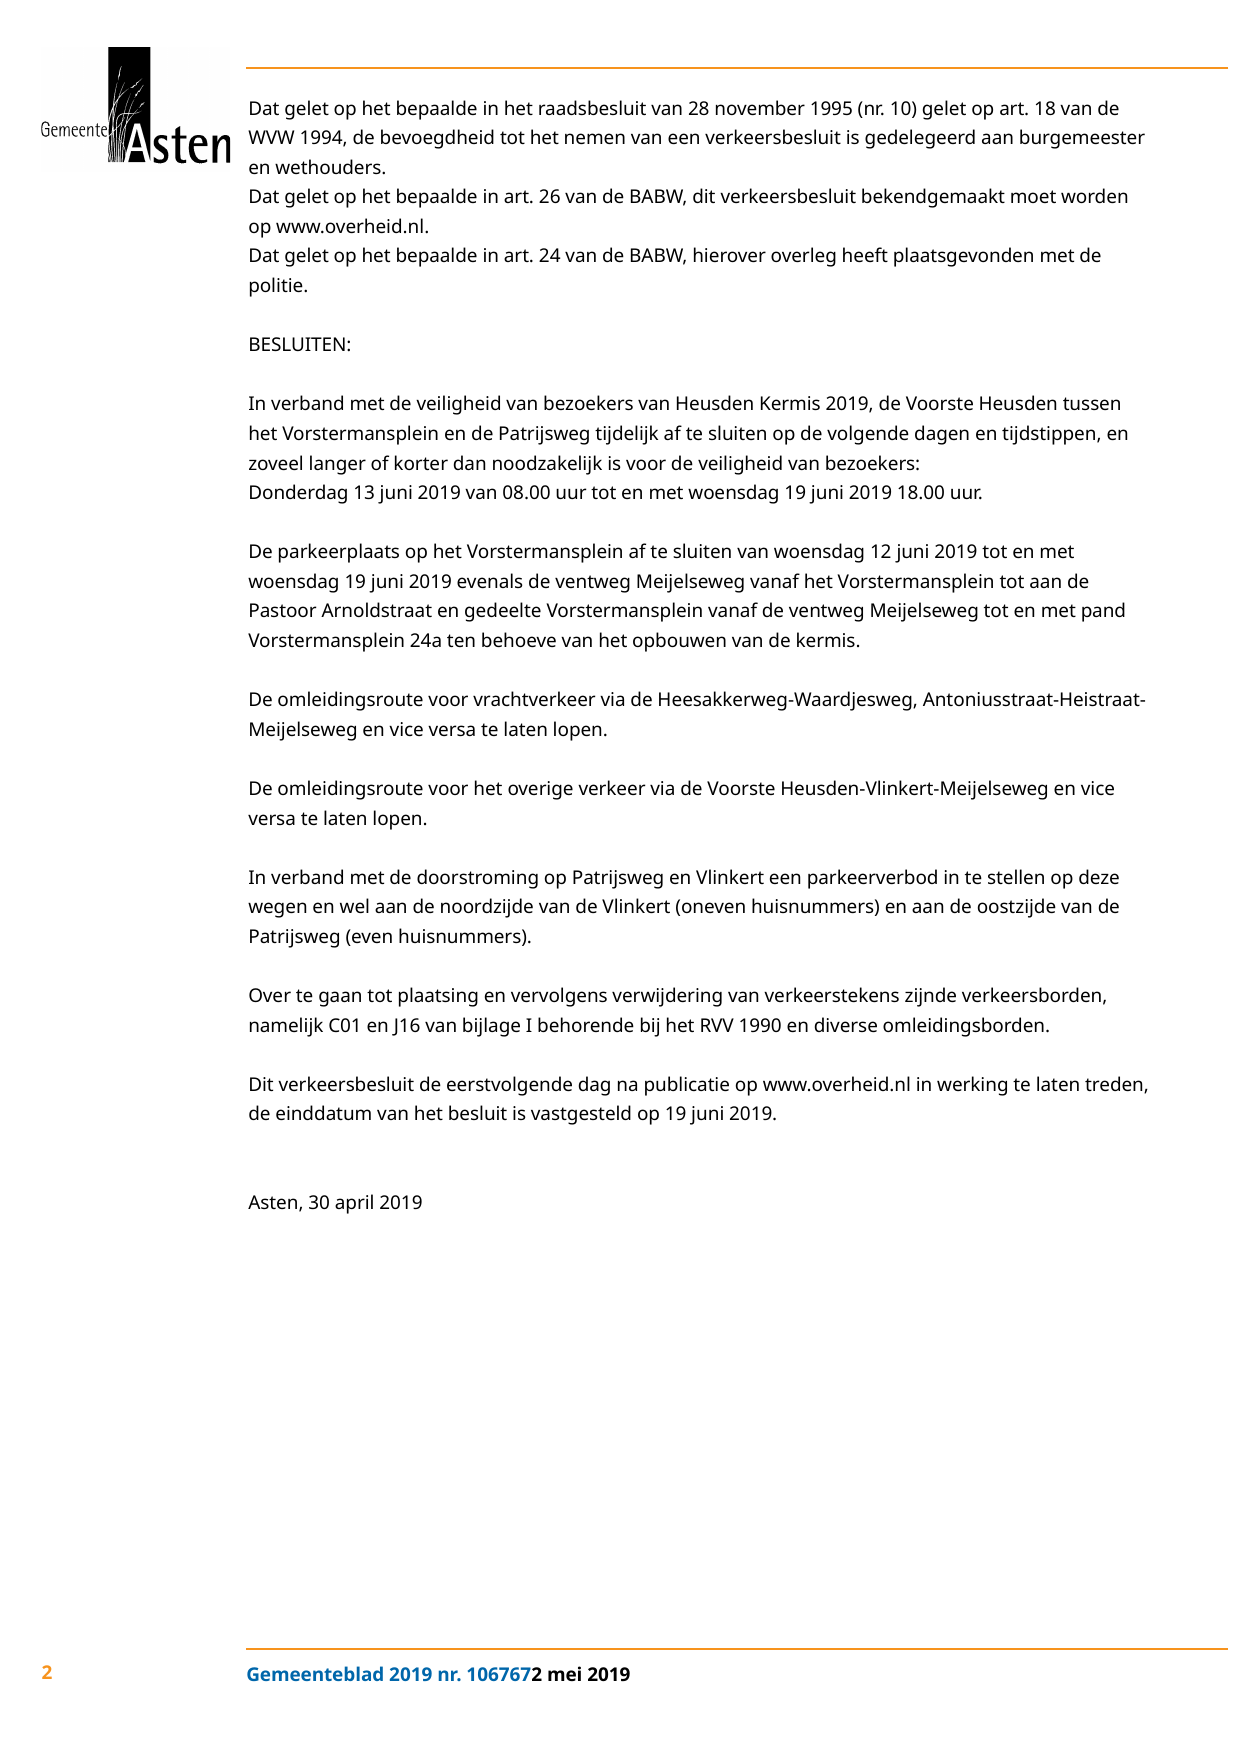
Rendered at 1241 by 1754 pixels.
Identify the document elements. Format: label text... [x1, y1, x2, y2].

text Dat gelet op het bepaalde in art. 24 van de BABW, hierover overleg heeft plaatsgevonden met de politie. [248, 243, 1152, 298]
text BESLUITEN: [248, 331, 1152, 357]
text Over te gaan tot plaatsing en vervolgens verwijdering van verkeerstekens zijnde verkeersborden, namelijk C01 en J16 van bijlage I behorende bij het RVV 1990 en diverse omleidingsborden. [248, 982, 1152, 1038]
text Donderdag 13 juni 2019 van 08.00 uur tot en met woensdag 19 juni 2019 18.00 uur. [248, 479, 1152, 505]
text In verband met de veiligheid van bezoekers van Heusden Kermis 2019, de Voorste Heusden tussen het Vorstermansplein en de Patrijsweg tijdelijk af te sluiten op de volgende dagen en tijdstippen, en zoveel langer of korter dan noodzakelijk is voor de veiligheid van bezoekers: [248, 391, 1152, 476]
text Dit verkeersbesluit de eerstvolgende dag na publicatie op www.overheid.nl in werking te laten treden, de einddatum van het besluit is vastgesteld op 19 juni 2019. [248, 1071, 1152, 1126]
picture [41, 47, 231, 172]
text In verband met de doorstroming op Patrijsweg en Vlinkert een parkeerverbod in te stellen op deze wegen en wel aan de noordzijde van de Vlinkert (oneven huisnummers) en aan de oostzijde van de Patrijsweg (even huisnummers). [248, 864, 1152, 949]
text Dat gelet op het bepaalde in art. 26 van de BABW, dit verkeersbesluit bekendgemaakt moet worden op www.overheid.nl. [248, 183, 1152, 239]
text De parkeerplaats op het Vorstermansplein af te sluiten van woensdag 12 juni 2019 tot en met woensdag 19 juni 2019 evenals de ventweg Meijelseweg vanaf het Vorstermansplein tot aan de Pastoor Arnoldstraat en gedeelte Vorstermansplein vanaf de ventweg Meijelseweg tot en met pand Vorstermansplein 24a ten behoeve van het opbouwen van de kermis. [248, 538, 1152, 653]
text De omleidingsroute voor het overige verkeer via de Voorste Heusden-Vlinkert-Meijelseweg en vice versa te laten lopen. [248, 775, 1152, 831]
text Dat gelet op het bepaalde in het raadsbesluit van 28 november 1995 (nr. 10) gelet op art. 18 van de WVW 1994, de bevoegdheid tot het nemen van een verkeersbesluit is gedelegeerd aan burgemeester en wethouders. [248, 95, 1152, 180]
text De omleidingsroute voor vrachtverkeer via de Heesakkerweg-Waardjesweg, Antoniusstraat-Heistraat-Meijelseweg en vice versa te laten lopen. [248, 686, 1152, 742]
text Asten, 30 april 2019 [248, 1189, 1152, 1215]
